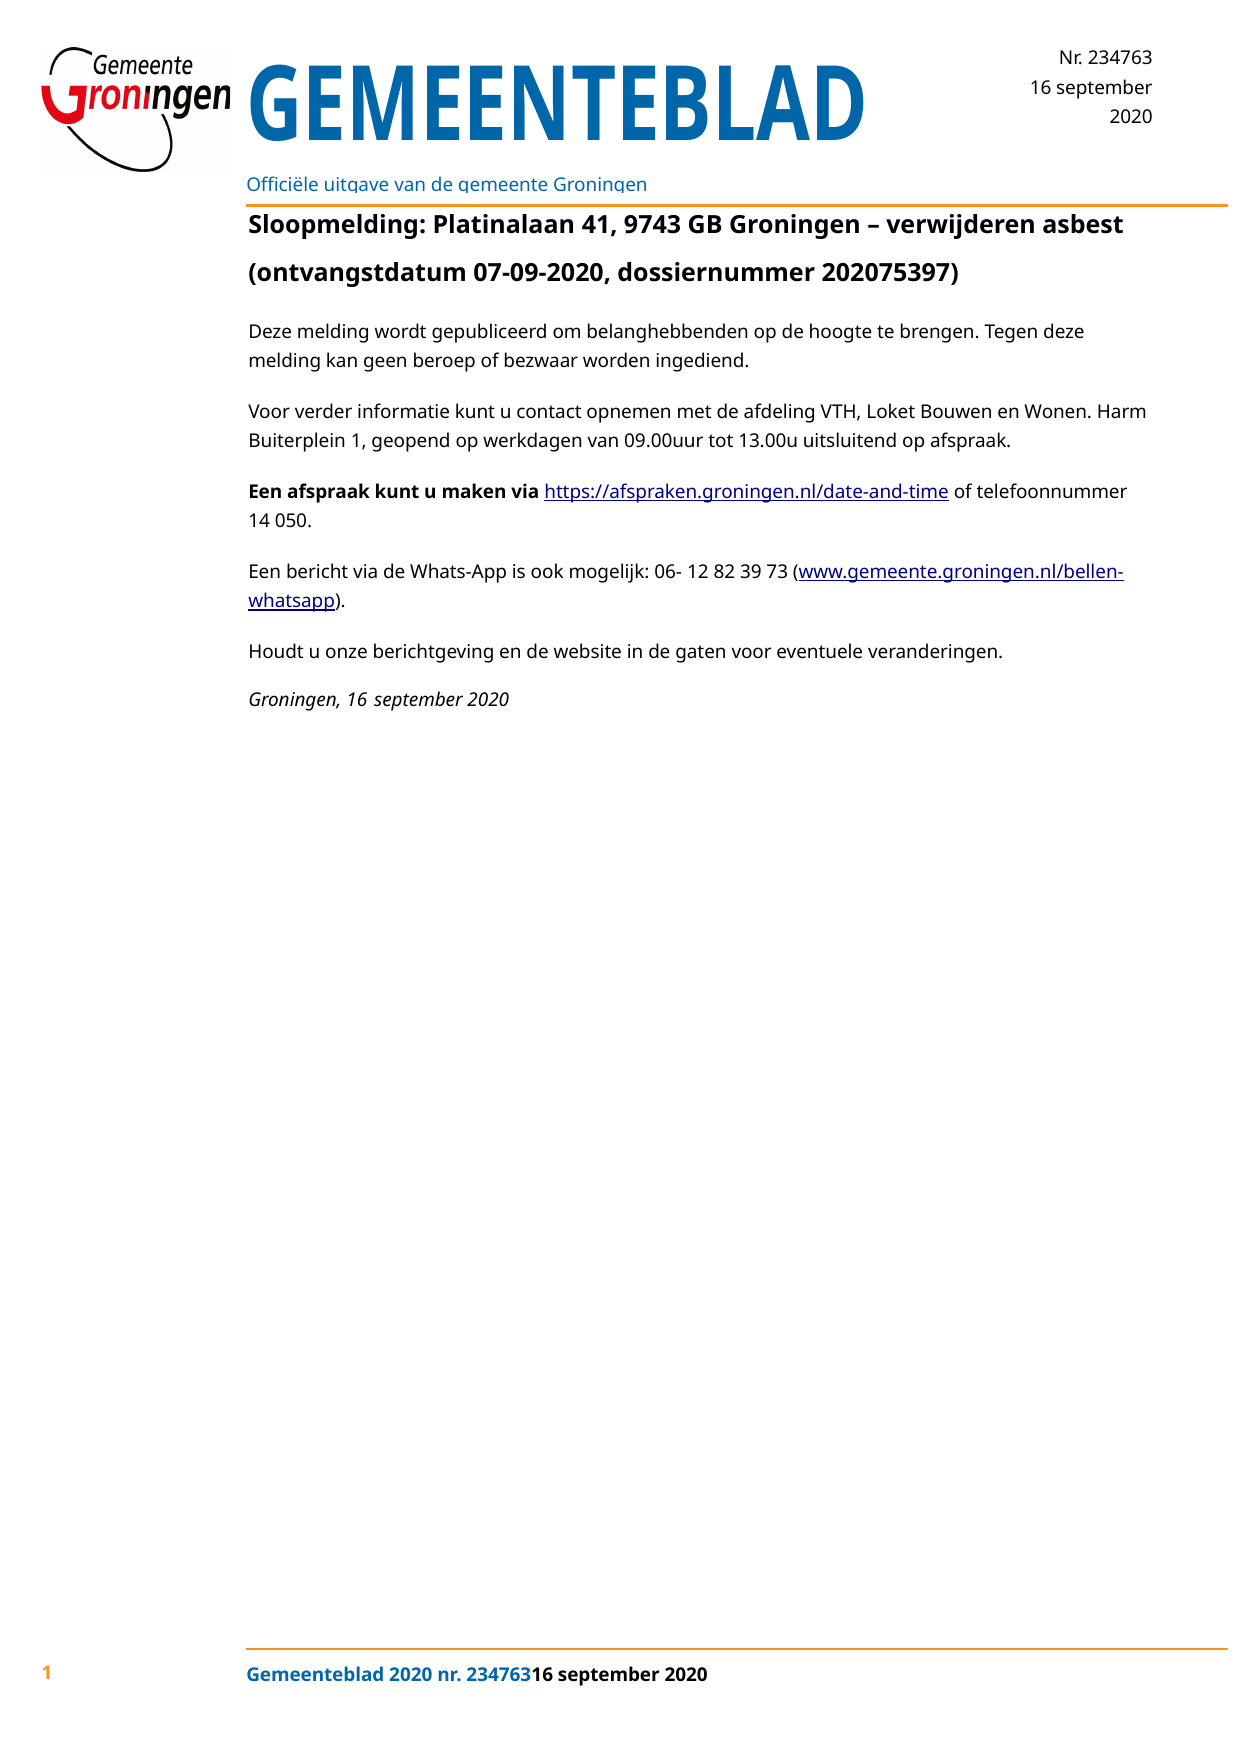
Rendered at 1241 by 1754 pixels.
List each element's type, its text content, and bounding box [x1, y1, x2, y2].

text Een bericht via de Whats-App is ook mogelijk: 06- 12 82 39 73 (www.gemeente.groningen.nl/bellen-whatsapp). [248, 558, 1152, 613]
text Deze melding wordt gepubliceerd om belanghebbenden op de hoogte te brengen. Tegen deze melding kan geen beroep of bezwaar worden ingediend. [248, 318, 1152, 373]
text Voor verder informatie kunt u contact opnemen met de afdeling VTH, Loket Bouwen en Wonen. Harm Buiterplein 1, geopend op werkdagen van 09.00uur tot 13.00u uitsluitend op afspraak. [248, 398, 1152, 453]
text Groningen, 16 september 2020 [248, 686, 1152, 711]
picture [41, 47, 231, 172]
text Sloopmelding: Platinalaan 41, 9743 GB Groningen – verwijderen asbest (ontvangstdatum 07-09-2020, dossiernummer 202075397) [248, 207, 1152, 288]
text Een afspraak kunt u maken via https://afspraken.groningen.nl/date-and-time of telefoonnummer 14 050. [248, 478, 1152, 533]
text Houdt u onze berichtgeving en de website in de gaten voor eventuele veranderingen. [248, 638, 1152, 664]
